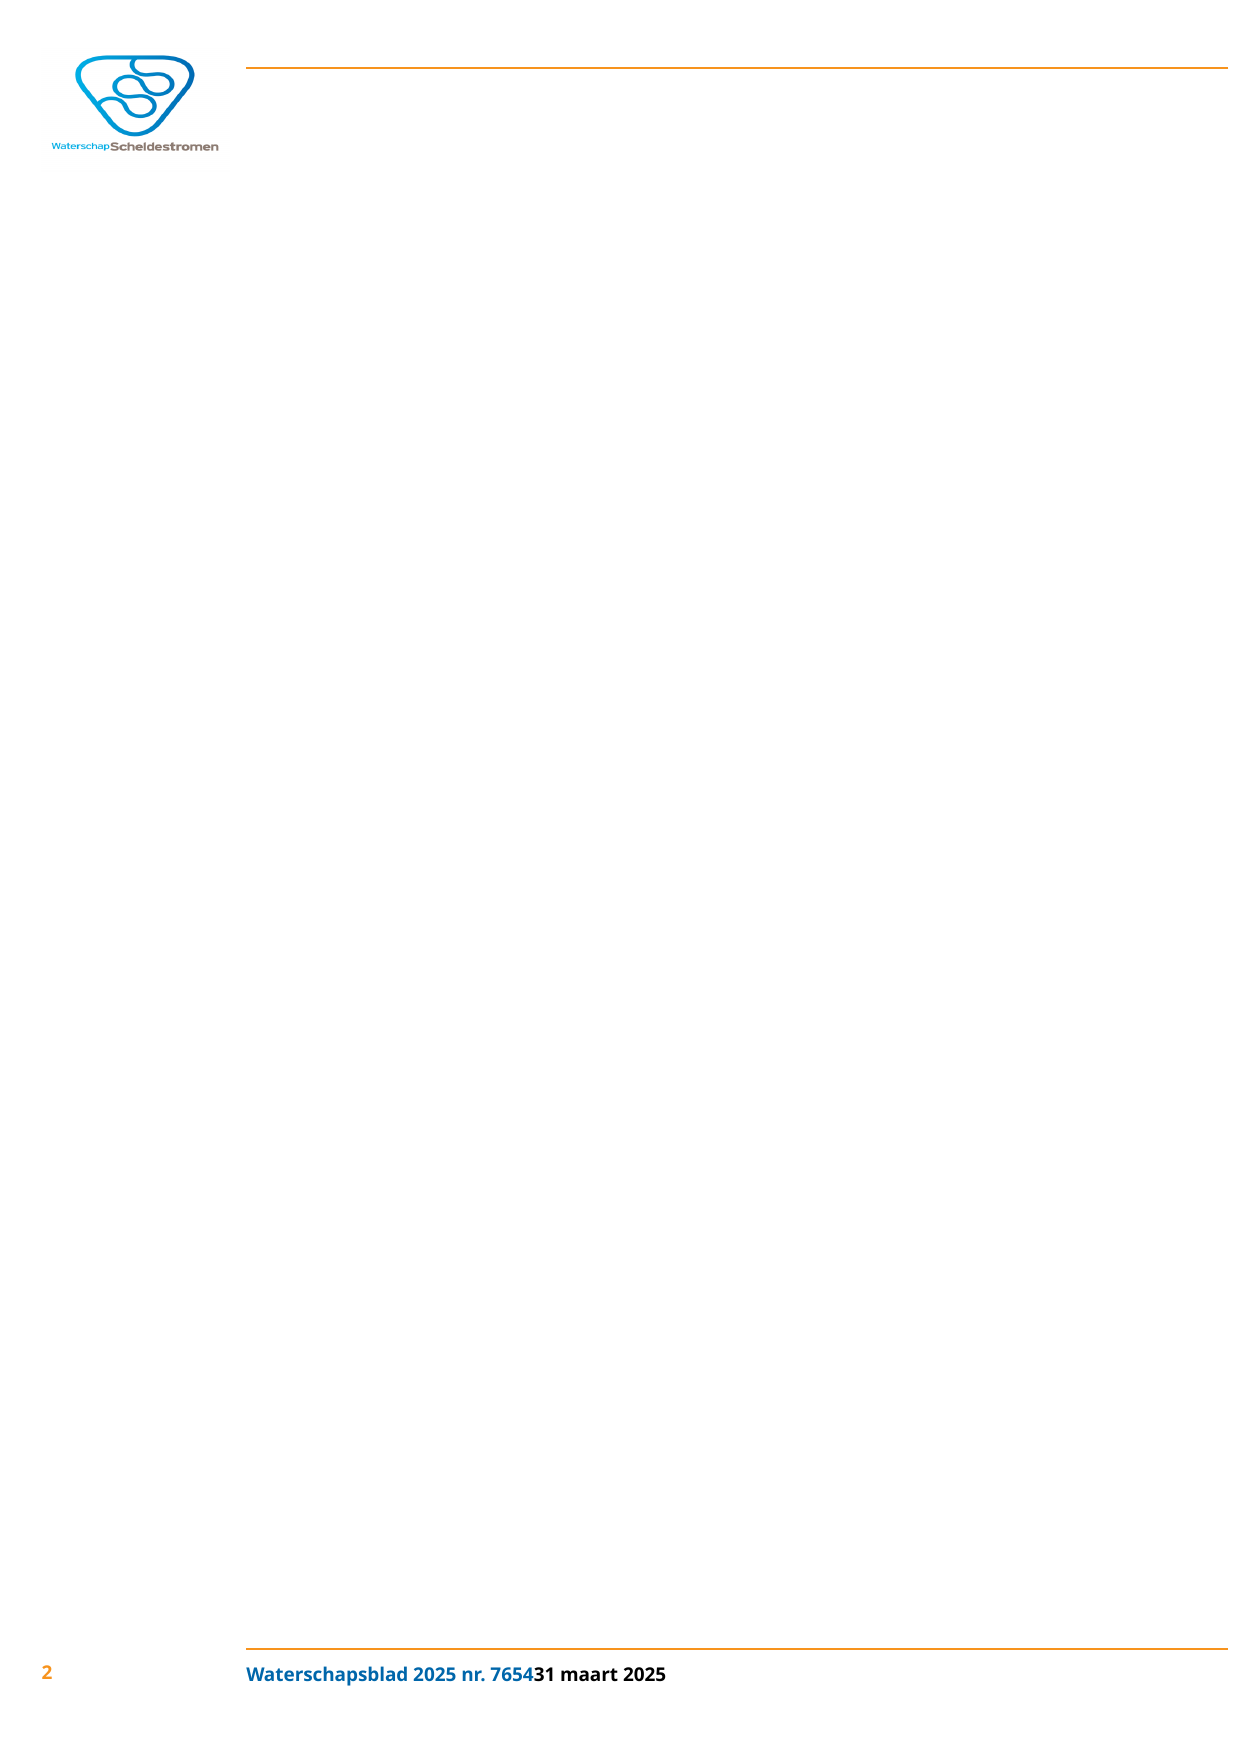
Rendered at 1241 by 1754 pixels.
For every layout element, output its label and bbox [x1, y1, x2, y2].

picture [41, 47, 231, 172]
